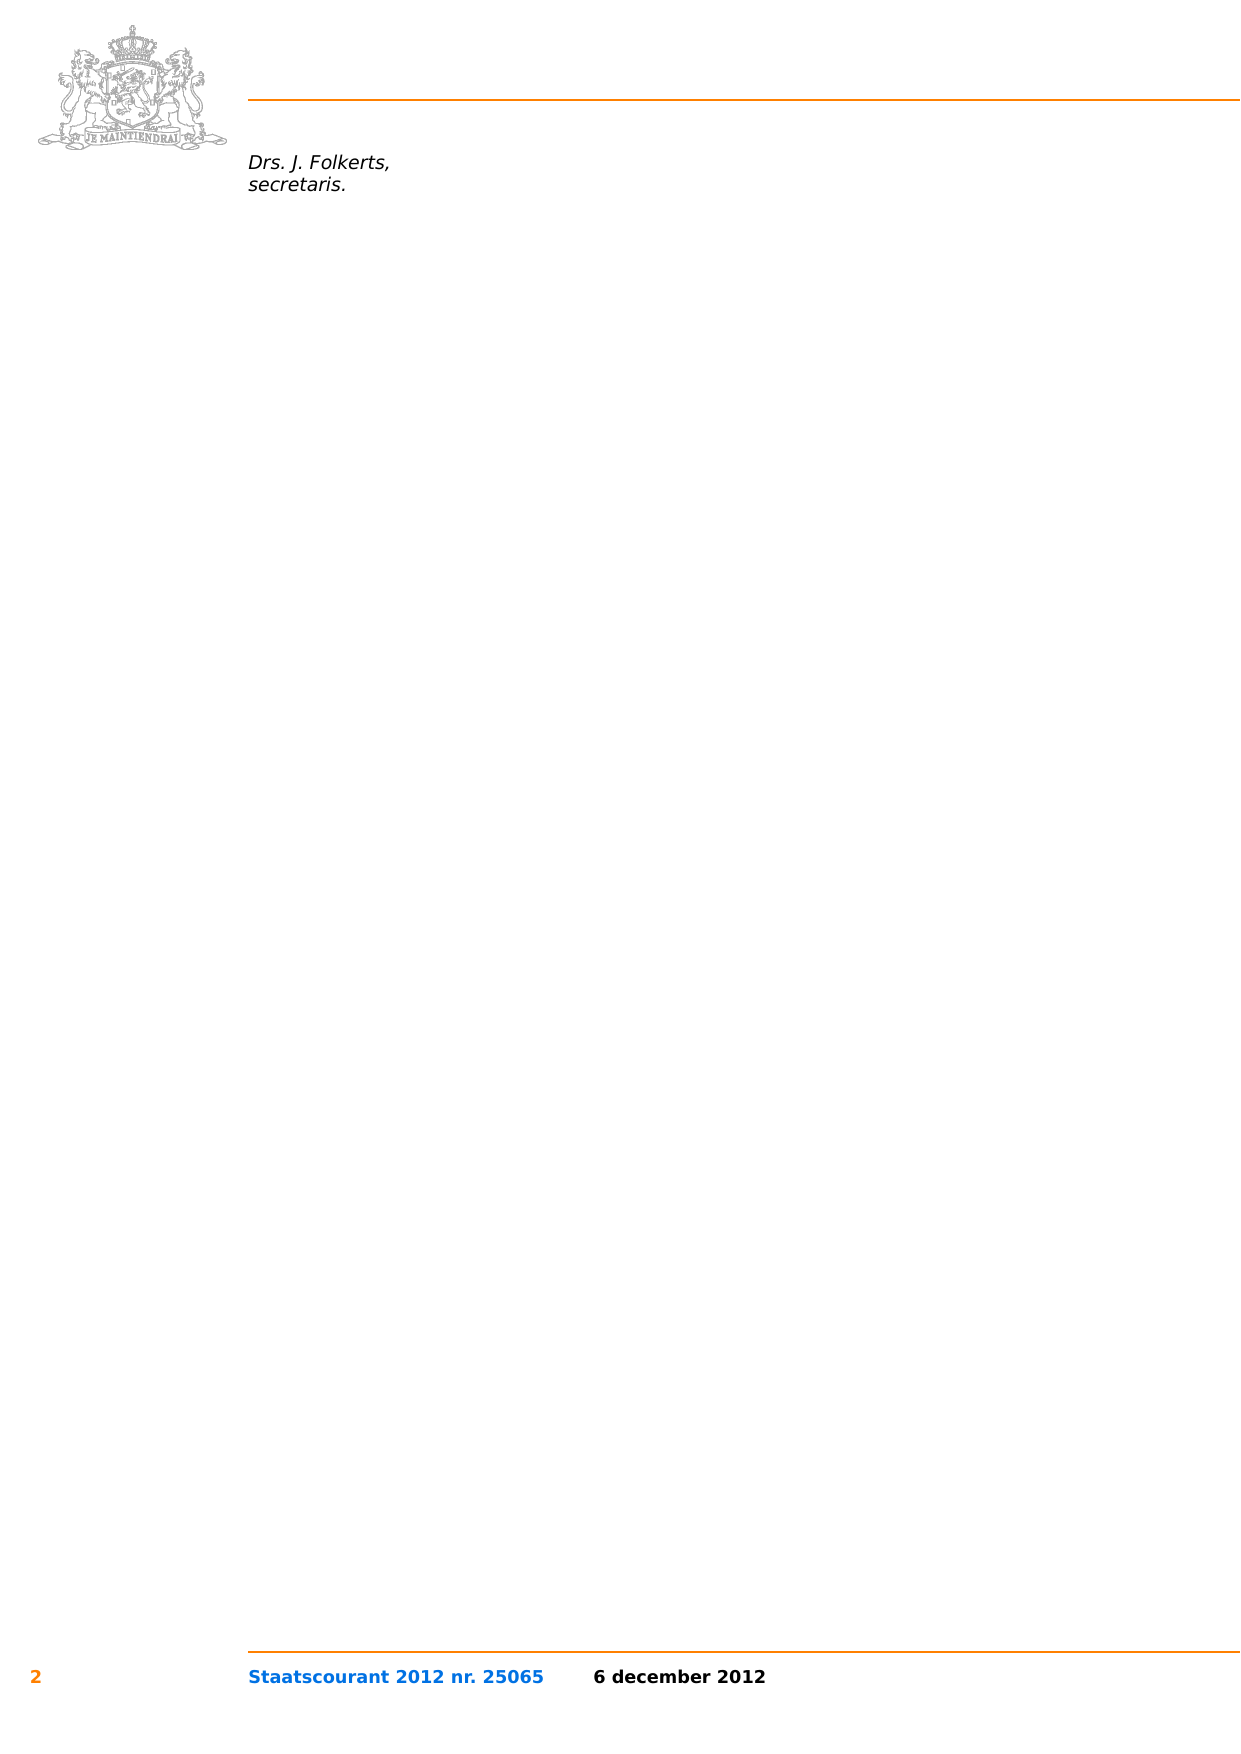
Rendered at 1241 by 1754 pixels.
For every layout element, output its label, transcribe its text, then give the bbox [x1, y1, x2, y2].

picture [38, 25, 227, 150]
text Drs. J. Folkerts, secretaris. [248, 130, 1163, 196]
